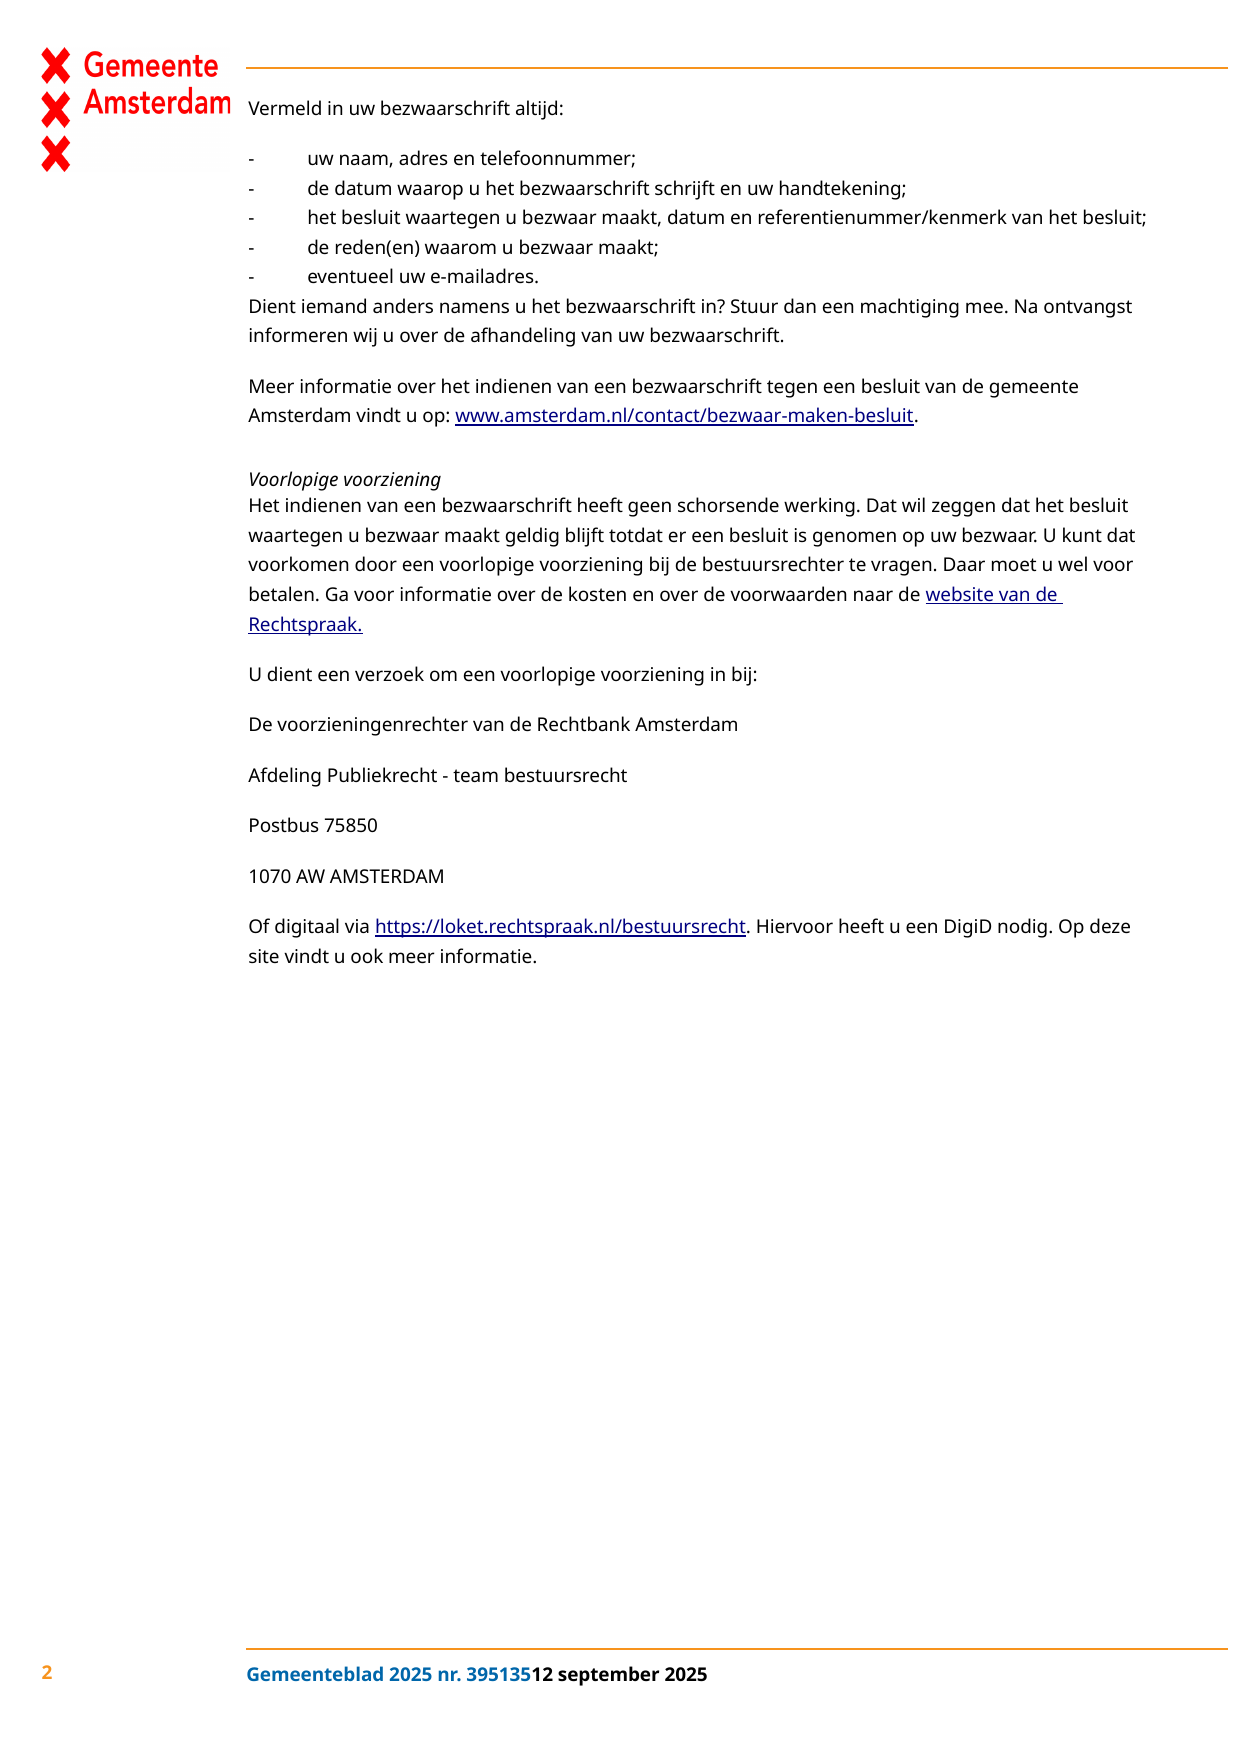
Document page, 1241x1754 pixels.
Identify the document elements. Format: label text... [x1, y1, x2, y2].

text Het indienen van een bezwaarschrift heeft geen schorsende werking. Dat wil zeggen dat het besluit waartegen u bezwaar maakt geldig blijft totdat er een besluit is genomen op uw bezwaar. U kunt dat voorkomen door een voorlopige voorziening bij de bestuursrechter te vragen. Daar moet u wel voor betalen. Ga voor informatie over de kosten en over de voorwaarden naar de website van de Rechtspraak. [248, 492, 1152, 636]
list de datum waarop u het bezwaarschrift schrijft en uw handtekening; [248, 175, 1152, 201]
list eventueel uw e-mailadres. [248, 263, 1152, 289]
text Afdeling Publiekrecht - team bestuursrecht [248, 762, 1152, 788]
text Of digitaal via https://loket.rechtspraak.nl/bestuursrecht. Hiervoor heeft u een DigiD nodig. Op deze site vindt u ook meer informatie. [248, 913, 1152, 968]
text Dient iemand anders namens u het bezwaarschrift in? Stuur dan een machtiging mee. Na ontvangst informeren wij u over de afhandeling van uw bezwaarschrift. [248, 293, 1152, 348]
list uw naam, adres en telefoonnummer; [248, 145, 1152, 171]
list de reden(en) waarom u bezwaar maakt; [248, 234, 1152, 260]
text Meer informatie over het indienen van een bezwaarschrift tegen een besluit van de gemeente Amsterdam vindt u op: www.amsterdam.nl/contact/bezwaar-maken-besluit. [248, 373, 1152, 428]
text U dient een verzoek om een voorlopige voorziening in bij: [248, 661, 1152, 687]
text 1070 AW AMSTERDAM [248, 863, 1152, 888]
picture [41, 47, 231, 172]
list het besluit waartegen u bezwaar maakt, datum en referentienummer/kenmerk van het besluit; [248, 204, 1152, 230]
text Vermeld in uw bezwaarschrift altijd: [248, 95, 1152, 121]
text De voorzieningenrechter van de Rechtbank Amsterdam [248, 712, 1152, 737]
text Postbus 75850 [248, 812, 1152, 838]
text Voorlopige voorziening [248, 467, 1152, 492]
